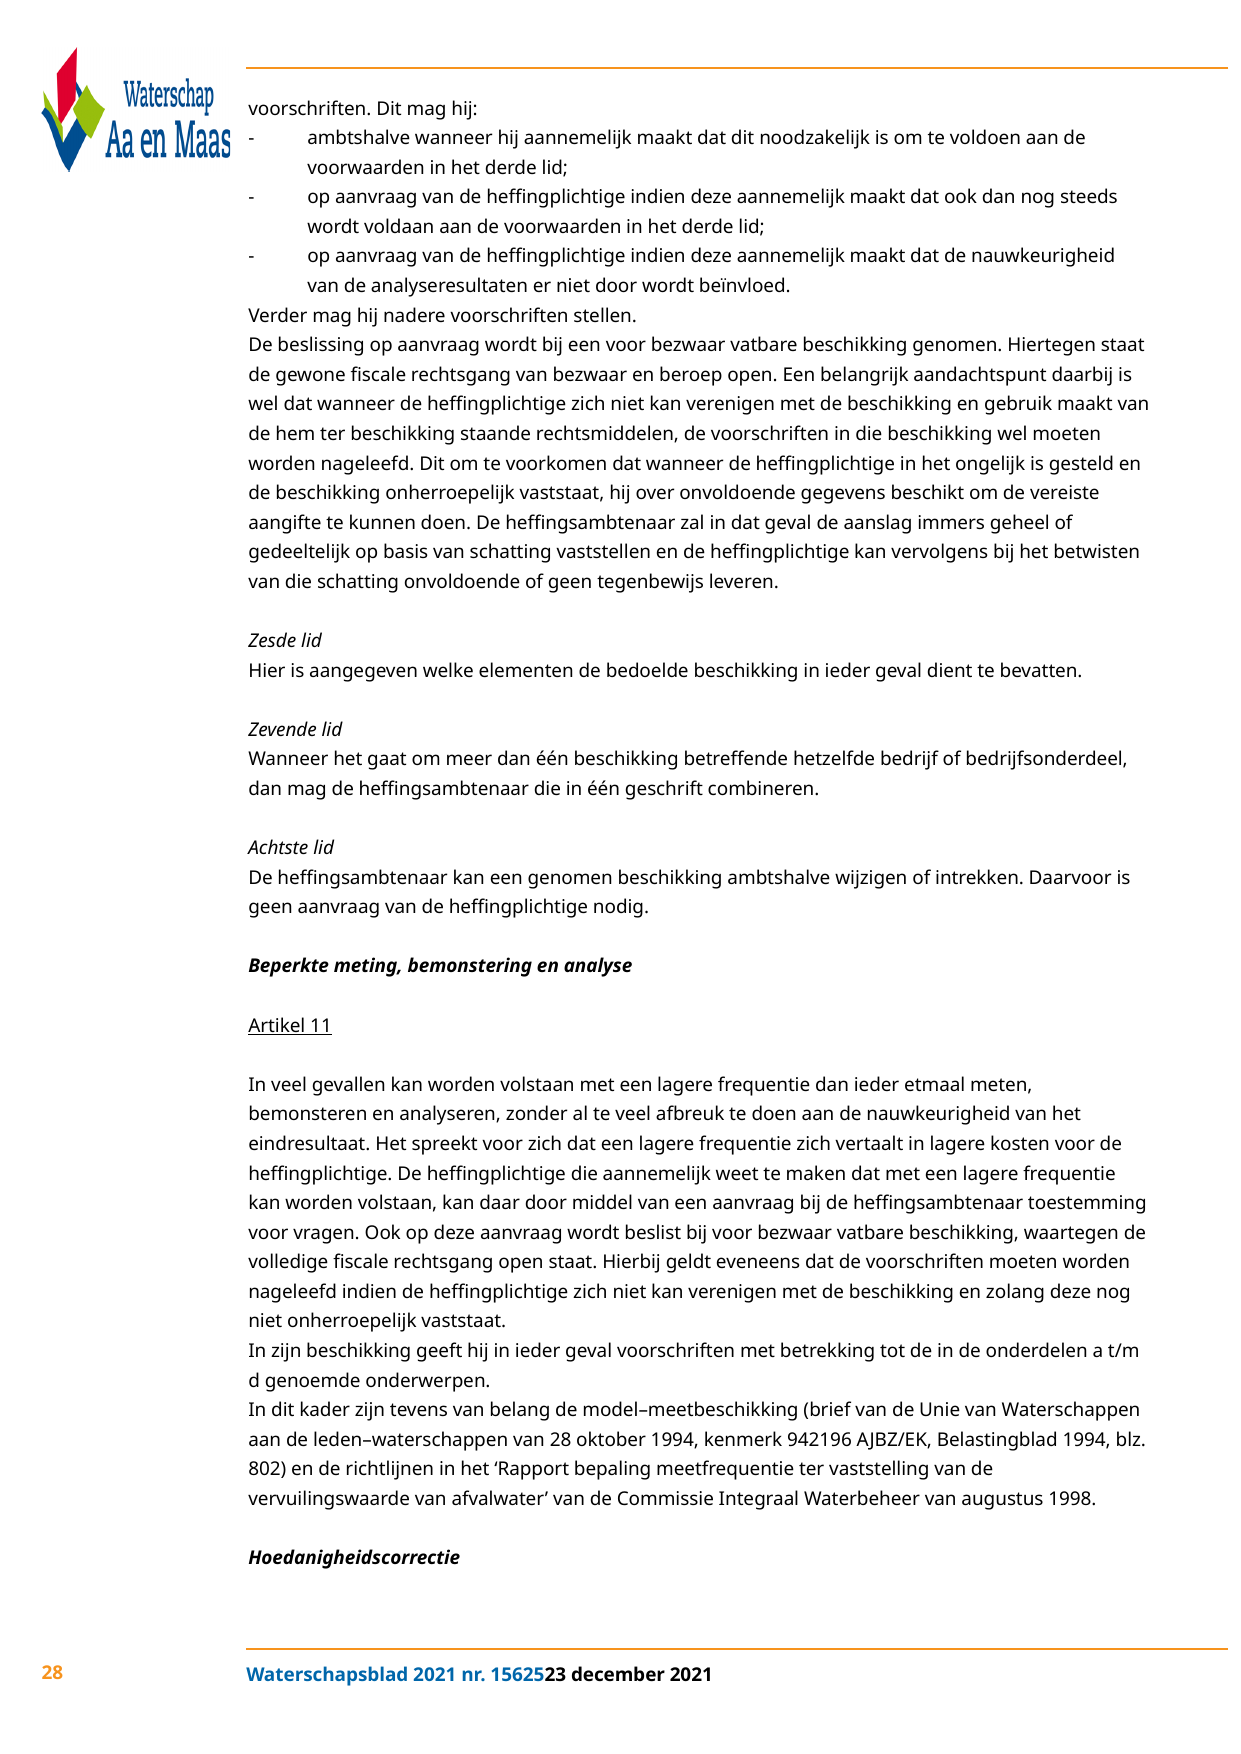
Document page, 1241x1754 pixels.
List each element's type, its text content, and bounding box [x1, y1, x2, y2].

text Beperkte meting, bemonstering en analyse [248, 953, 1152, 978]
text Artikel 11 [248, 1012, 1152, 1038]
text Zesde lid [248, 627, 1152, 653]
text Verder mag hij nadere voorschriften stellen. [248, 302, 1152, 328]
text Zevende lid [248, 716, 1152, 742]
text Hier is aangegeven welke elementen de bedoelde beschikking in ieder geval dient te bevatten. [248, 657, 1152, 683]
list op aanvraag van de heffingplichtige indien deze aannemelijk maakt dat ook dan nog steeds wordt voldaan aan de voorwaarden in het derde lid; [248, 183, 1152, 239]
text De heffingsambtenaar kan een genomen beschikking ambtshalve wijzigen of intrekken. Daarvoor is geen aanvraag van de heffingplichtige nodig. [248, 864, 1152, 919]
text voorschriften. Dit mag hij: [248, 95, 1152, 121]
text Achtste lid [248, 834, 1152, 860]
picture [41, 47, 231, 172]
text De beslissing op aanvraag wordt bij een voor bezwaar vatbare beschikking genomen. Hiertegen staat de gewone fiscale rechtsgang van bezwaar en beroep open. Een belangrijk aandachtspunt daarbij is wel dat wanneer de heffingplichtige zich niet kan verenigen met de beschikking en gebruik maakt van de hem ter beschikking staande rechtsmiddelen, de voorschriften in die beschikking wel moeten worden nageleefd. Dit om te voorkomen dat wanneer de heffingplichtige in het ongelijk is gesteld en de beschikking onherroepelijk vaststaat, hij over onvoldoende gegevens beschikt om de vereiste aangifte te kunnen doen. De heffingsambtenaar zal in dat geval de aanslag immers geheel of gedeeltelijk op basis van schatting vaststellen en de heffingplichtige kan vervolgens bij het betwisten van die schatting onvoldoende of geen tegenbewijs leveren. [248, 331, 1152, 594]
list ambtshalve wanneer hij aannemelijk maakt dat dit noodzakelijk is om te voldoen aan de voorwaarden in het derde lid; [248, 124, 1152, 180]
text In dit kader zijn tevens van belang de model–meetbeschikking (brief van de Unie van Waterschappen aan de leden–waterschappen van 28 oktober 1994, kenmerk 942196 AJBZ/EK, Belastingblad 1994, blz. 802) en de richtlijnen in het ‘Rapport bepaling meetfrequentie ter vaststelling van de vervuilingswaarde van afvalwater’ van de Commissie Integraal Waterbeheer van augustus 1998. [248, 1396, 1152, 1511]
text Hoedanigheidscorrectie [248, 1544, 1152, 1570]
text Wanneer het gaat om meer dan één beschikking betreffende hetzelfde bedrijf of bedrijfsonderdeel, dan mag de heffingsambtenaar die in één geschrift combineren. [248, 746, 1152, 801]
text In zijn beschikking geeft hij in ieder geval voorschriften met betrekking tot de in de onderdelen a t/m d genoemde onderwerpen. [248, 1337, 1152, 1393]
text In veel gevallen kan worden volstaan met een lagere frequentie dan ieder etmaal meten, bemonsteren en analyseren, zonder al te veel afbreuk te doen aan de nauwkeurigheid van het eindresultaat. Het spreekt voor zich dat een lagere frequentie zich vertaalt in lagere kosten voor de heffingplichtige. De heffingplichtige die aannemelijk weet te maken dat met een lagere frequentie kan worden volstaan, kan daar door middel van een aanvraag bij de heffingsambtenaar toestemming voor vragen. Ook op deze aanvraag wordt beslist bij voor bezwaar vatbare beschikking, waartegen de volledige fiscale rechtsgang open staat. Hierbij geldt eveneens dat de voorschriften moeten worden nageleefd indien de heffingplichtige zich niet kan verenigen met de beschikking en zolang deze nog niet onherroepelijk vaststaat. [248, 1071, 1152, 1333]
list op aanvraag van de heffingplichtige indien deze aannemelijk maakt dat de nauwkeurigheid van de analyseresultaten er niet door wordt beïnvloed. [248, 243, 1152, 298]
